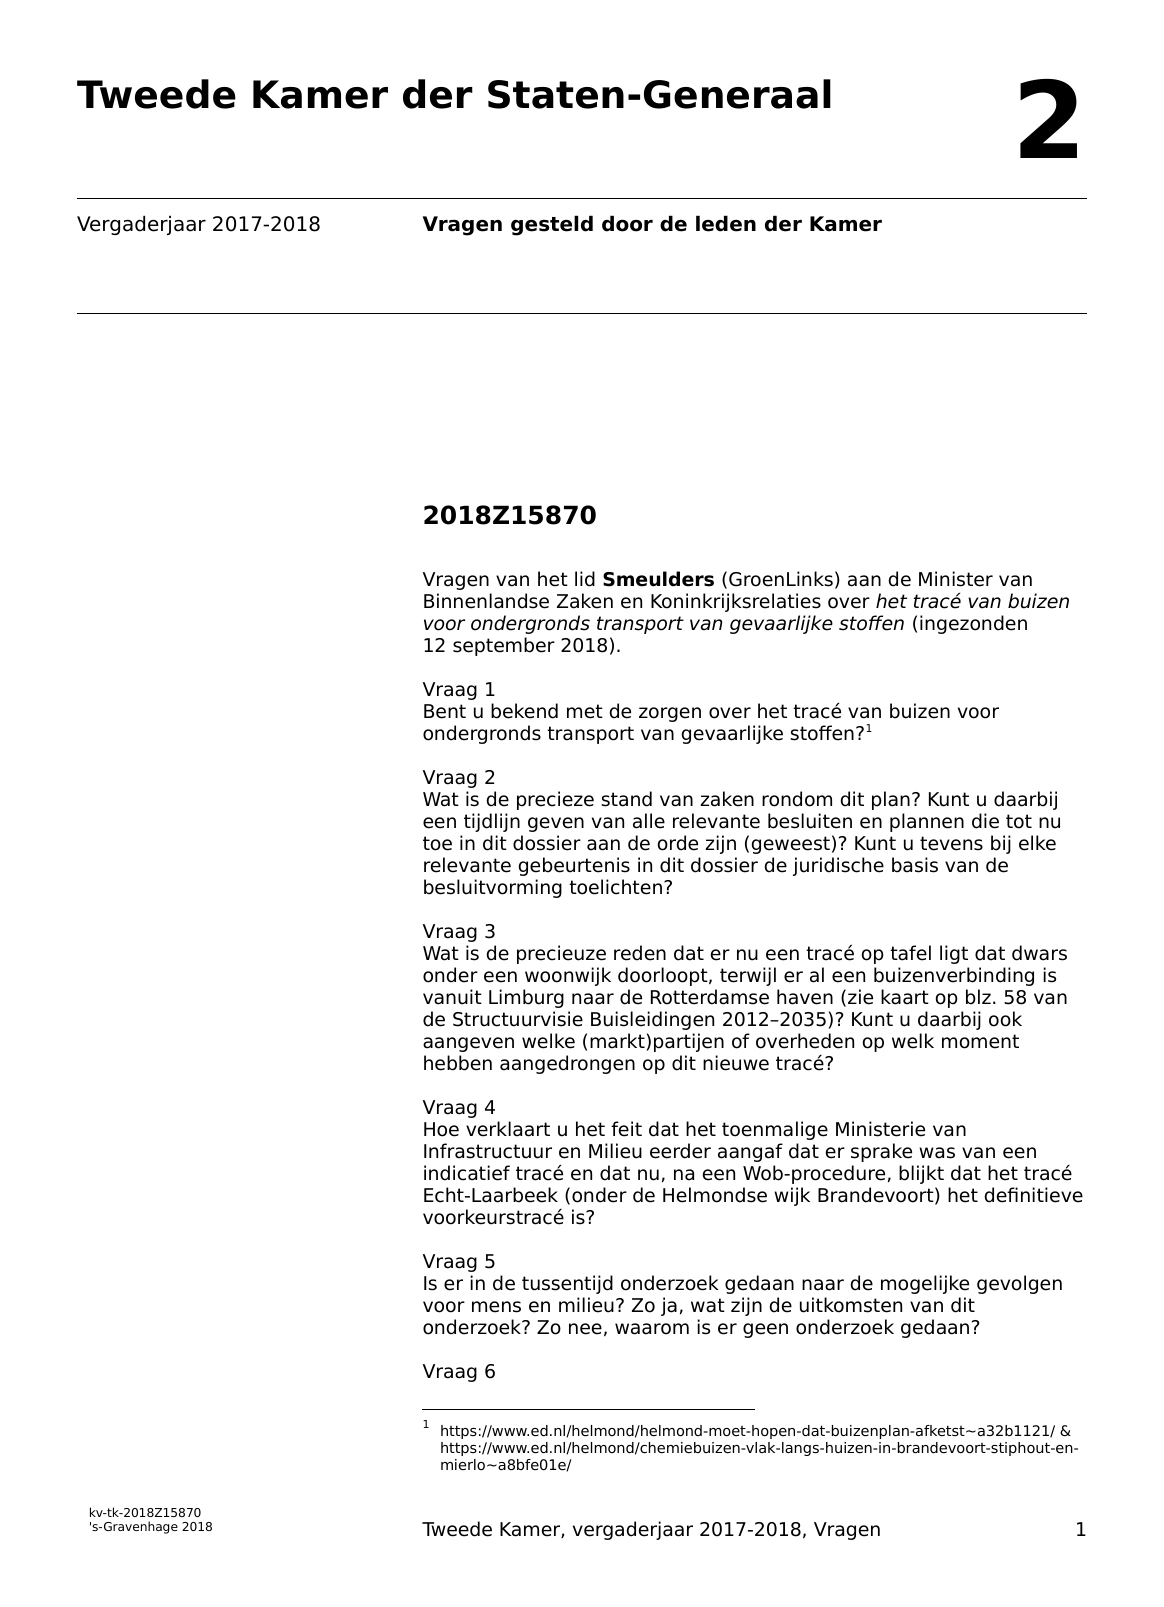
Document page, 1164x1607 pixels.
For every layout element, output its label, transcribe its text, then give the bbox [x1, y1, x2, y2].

text Vraag 6 [422, 1361, 1087, 1383]
text Vraag 5 [422, 1251, 1087, 1273]
text Vraag 2 [422, 767, 1087, 789]
text Vraag 3 [422, 921, 1087, 943]
text Wat is de precieze stand van zaken rondom dit plan? Kunt u daarbij een tijdlijn geven van alle relevante besluiten en plannen die tot nu toe in dit dossier aan de orde zijn (geweest)? Kunt u tevens bij elke relevante gebeurtenis in dit dossier de juridische basis van de besluitvorming toelichten? [422, 789, 1087, 899]
table_cell Vergaderjaar 2017-2018 [77, 199, 422, 313]
text Vragen van het lid Smeulders (GroenLinks) aan de Minister van Binnenlandse Zaken en Koninkrijksrelaties over het tracé van buizen voor ondergronds transport van gevaarlijke stoffen (ingezonden 12 september 2018). [422, 569, 1087, 657]
table_cell Vragen gesteld door de leden der Kamer [422, 199, 1087, 313]
text Hoe verklaart u het feit dat het toenmalige Ministerie van Infrastructuur en Milieu eerder aangaf dat er sprake was van een indicatief tracé en dat nu, na een Wob-procedure, blijkt dat het tracé Echt-Laarbeek (onder de Helmondse wijk Brandevoort) het definitieve voorkeurstracé is? [422, 1119, 1087, 1229]
table_header Tweede Kamer der Staten-Generaal [77, 59, 886, 198]
text Bent u bekend met de zorgen over het tracé van buizen voor ondergronds transport van gevaarlijke stoffen? [422, 701, 1087, 745]
text Wat is de precieuze reden dat er nu een tracé op tafel ligt dat dwars onder een woonwijk doorloopt, terwijl er al een buizenverbinding is vanuit Limburg naar de Rotterdamse haven (zie kaart op blz. 58 van de Structuurvisie Buisleidingen 2012–2035)? Kunt u daarbij ook aangeven welke (markt)partijen of overheden op welk moment hebben aangedrongen op dit nieuwe tracé? [422, 943, 1087, 1075]
table_header 2 [886, 59, 1087, 198]
text 's-Gravenhage 2018 [88, 1520, 323, 1534]
text 2018Z15870 [422, 501, 1087, 531]
text Vraag 1 [422, 679, 1087, 701]
text Is er in de tussentijd onderzoek gedaan naar de mogelijke gevolgen voor mens en milieu? Zo ja, wat zijn de uitkomsten van dit onderzoek? Zo nee, waarom is er geen onderzoek gedaan? [422, 1273, 1087, 1339]
text https://www.ed.nl/helmond/helmond-moet-hopen-dat-buizenplan-afketst~a32b1121/ & https://www.ed.nl/helmond/chemiebuizen-vlak-langs-huizen-in-brandevoort-stiphout-en-mierlo~a8bfe01e/ [422, 1418, 1087, 1474]
text Vraag 4 [422, 1097, 1087, 1119]
text kv-tk-2018Z15870 [88, 1506, 323, 1520]
